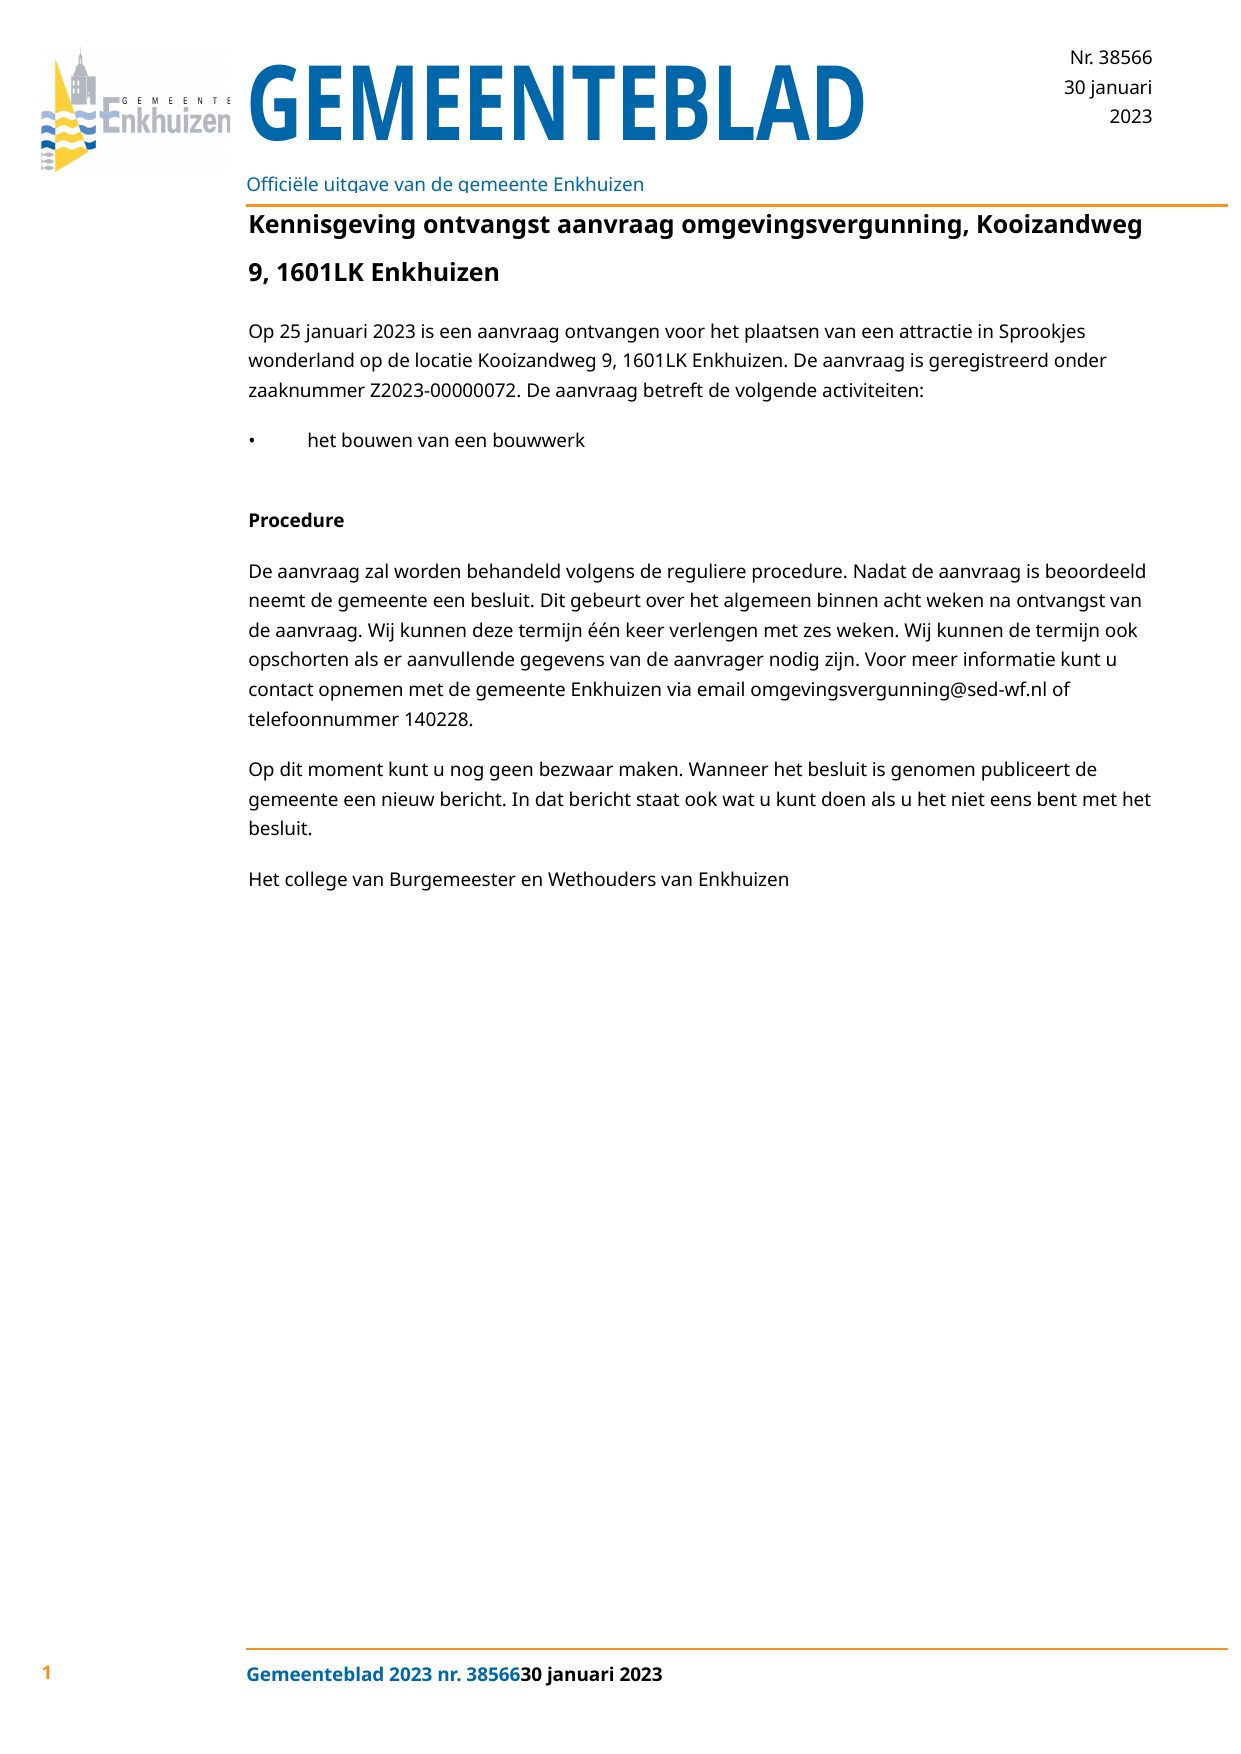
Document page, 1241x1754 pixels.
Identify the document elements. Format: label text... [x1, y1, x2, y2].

text Kennisgeving ontvangst aanvraag omgevingsvergunning, Kooizandweg 9, 1601LK Enkhuizen [248, 207, 1152, 288]
list het bouwen van een bouwwerk [248, 427, 1152, 453]
text Op dit moment kunt u nog geen bezwaar maken. Wanneer het besluit is genomen publiceert de gemeente een nieuw bericht. In dat bericht staat ook wat u kunt doen als u het niet eens bent met het besluit. [248, 756, 1152, 841]
picture [41, 47, 231, 172]
text De aanvraag zal worden behandeld volgens de reguliere procedure. Nadat de aanvraag is beoordeeld neemt de gemeente een besluit. Dit gebeurt over het algemeen binnen acht weken na ontvangst van de aanvraag. Wij kunnen deze termijn één keer verlengen met zes weken. Wij kunnen de termijn ook opschorten als er aanvullende gegevens van de aanvrager nodig zijn. Voor meer informatie kunt u contact opnemen met de gemeente Enkhuizen via email omgevingsvergunning@sed-wf.nl of telefoonnummer 140228. [248, 558, 1152, 732]
text Het college van Burgemeester en Wethouders van Enkhuizen [248, 866, 1152, 892]
text Op 25 januari 2023 is een aanvraag ontvangen voor het plaatsen van een attractie in Sprookjes wonderland op de locatie Kooizandweg 9, 1601LK Enkhuizen. De aanvraag is geregistreerd onder zaaknummer Z2023-00000072. De aanvraag betreft de volgende activiteiten: [248, 318, 1152, 403]
text Procedure [248, 507, 1152, 533]
